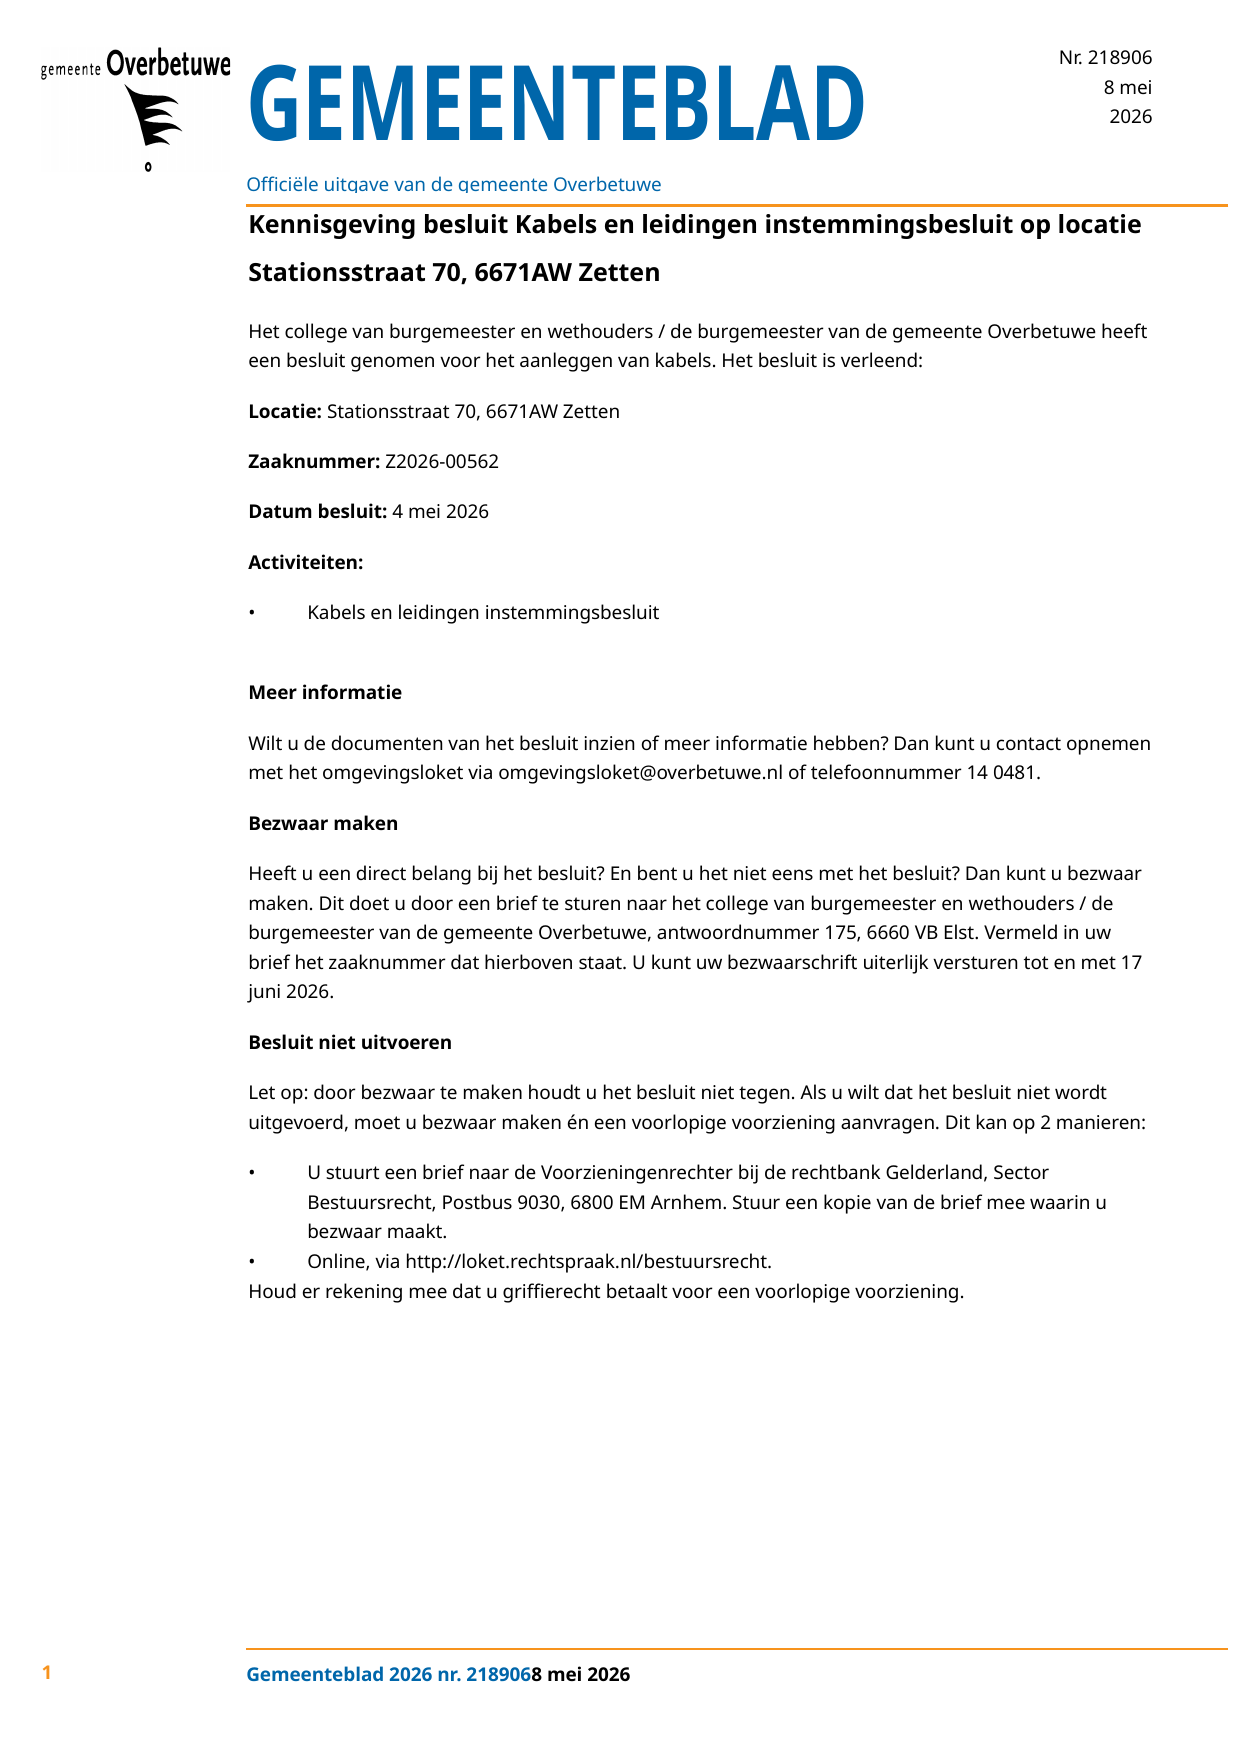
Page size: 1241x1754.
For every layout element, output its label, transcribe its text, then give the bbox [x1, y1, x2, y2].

picture [41, 47, 231, 172]
list Online, via http://loket.rechtspraak.nl/bestuursrecht. [248, 1248, 1152, 1274]
list U stuurt een brief naar de Voorzieningenrechter bij de rechtbank Gelderland, Sector Bestuursrecht, Postbus 9030, 6800 EM Arnhem. Stuur een kopie van de brief mee waarin u bezwaar maakt. [248, 1159, 1152, 1244]
text Het college van burgemeester en wethouders / de burgemeester van de gemeente Overbetuwe heeft een besluit genomen voor het aanleggen van kabels. Het besluit is verleend: [248, 318, 1152, 373]
text Let op: door bezwaar te maken houdt u het besluit niet tegen. Als u wilt dat het besluit niet wordt uitgevoerd, moet u bezwaar maken én een voorlopige voorziening aanvragen. Dit kan op 2 manieren: [248, 1079, 1152, 1135]
text Activiteiten: [248, 549, 1152, 575]
text Houd er rekening mee dat u griffierecht betaalt voor een voorlopige voorziening. [248, 1278, 1152, 1304]
text Locatie: Stationsstraat 70, 6671AW Zetten [248, 398, 1152, 424]
text Bezwaar maken [248, 810, 1152, 836]
text Heeft u een direct belang bij het besluit? En bent u het niet eens met het besluit? Dan kunt u bezwaar maken. Dit doet u door een brief te sturen naar het college van burgemeester en wethouders / de burgemeester van de gemeente Overbetuwe, antwoordnummer 175, 6660 VB Elst. Vermeld in uw brief het zaaknummer dat hierboven staat. U kunt uw bezwaarschrift uiterlijk versturen tot en met 17 juni 2026. [248, 860, 1152, 1004]
text Kennisgeving besluit Kabels en leidingen instemmingsbesluit op locatie Stationsstraat 70, 6671AW Zetten [248, 207, 1152, 288]
text Datum besluit: 4 mei 2026 [248, 499, 1152, 524]
list Kabels en leidingen instemmingsbesluit [248, 599, 1152, 625]
text Zaaknummer: Z2026-00562 [248, 448, 1152, 474]
text Wilt u de documenten van het besluit inzien of meer informatie hebben? Dan kunt u contact opnemen met het omgevingsloket via omgevingsloket@overbetuwe.nl of telefoonnummer 14 0481. [248, 730, 1152, 785]
text Meer informatie [248, 679, 1152, 705]
text Besluit niet uitvoeren [248, 1029, 1152, 1055]
